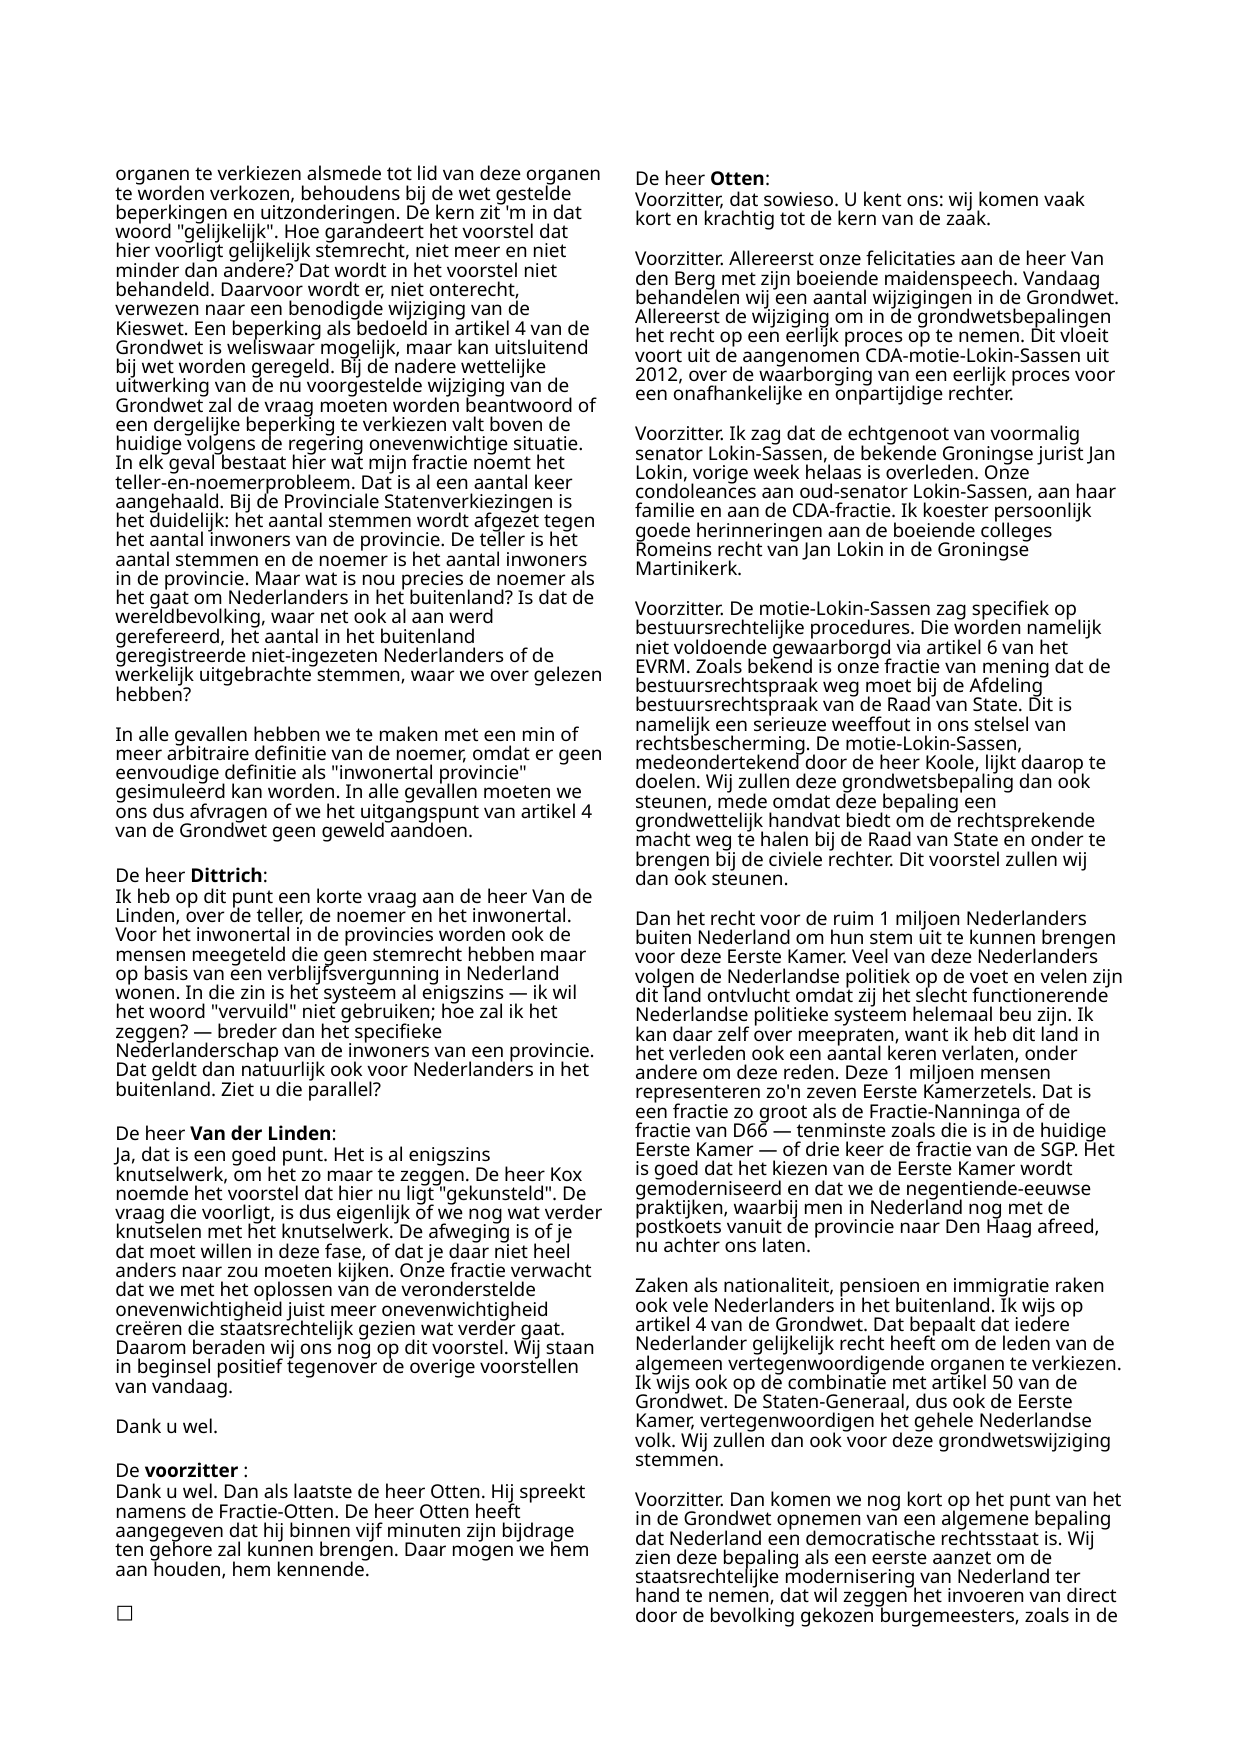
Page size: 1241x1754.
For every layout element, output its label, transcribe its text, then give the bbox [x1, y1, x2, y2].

text Ik heb op dit punt een korte vraag aan de heer Van de Linden, over de teller, de noemer en het inwonertal. Voor het inwonertal in de provincies worden ook de mensen meegeteld die geen stemrecht hebben maar op basis van een verblijfsvergunning in Nederland wonen. In die zin is het systeem al enigszins — ik wil het woord "vervuild" niet gebruiken; hoe zal ik het zeggen? — breder dan het specifieke Nederlanderschap van de inwoners van een provincie. Dat geldt dan natuurlijk ook voor Nederlanders in het buitenland. Ziet u die parallel? [115, 888, 605, 1100]
text De voorzitter : [115, 1458, 605, 1483]
text Ja, dat is een goed punt. Het is al enigszins knutselwerk, om het zo maar te zeggen. De heer Kox noemde het voorstel dat hier nu ligt "gekunsteld". De vraag die voorligt, is dus eigenlijk of we nog wat verder knutselen met het knutselwerk. De afweging is of je dat moet willen in deze fase, of dat je daar niet heel anders naar zou moeten kijken. Onze fractie verwacht dat we met het oplossen van de veronderstelde onevenwichtigheid juist meer onevenwichtigheid creëren die staatsrechtelijk gezien wat verder gaat. Daarom beraden wij ons nog op dit voorstel. Wij staan in beginsel positief tegenover de overige voorstellen van vandaag. [115, 1146, 605, 1397]
text Dank u wel. [115, 1418, 605, 1437]
text ⬜ [115, 1601, 605, 1626]
text De heer Van der Linden: [115, 1121, 605, 1146]
text Voorzitter. Allereerst onze felicitaties aan de heer Van den Berg met zijn boeiende maidenspeech. Vandaag behandelen wij een aantal wijzigingen in de Grondwet. Allereerst de wijziging om in de grondwetsbepalingen het recht op een eerlijk proces op te nemen. Dit vloeit voort uit de aangenomen CDA-motie-Lokin-Sassen uit 2012, over de waarborging van een eerlijk proces voor een onafhankelijke en onpartijdige rechter. [635, 250, 1125, 404]
text In alle gevallen hebben we te maken met een min of meer arbitraire definitie van de noemer, omdat er geen eenvoudige definitie als "inwonertal provincie" gesimuleerd kan worden. In alle gevallen moeten we ons dus afvragen of we het uitgangspunt van artikel 4 van de Grondwet geen geweld aandoen. [115, 726, 605, 841]
text Dank u wel. Dan als laatste de heer Otten. Hij spreekt namens de Fractie-Otten. De heer Otten heeft aangegeven dat hij binnen vijf minuten zijn bijdrage ten gehore zal kunnen brengen. Daar mogen we hem aan houden, hem kennende. [115, 1483, 605, 1580]
text Voorzitter. Dan komen we nog kort op het punt van het in de Grondwet opnemen van een algemene bepaling dat Nederland een democratische rechtsstaat is. Wij zien deze bepaling als een eerste aanzet om de staatsrechtelijke modernisering van Nederland ter hand te nemen, dat wil zeggen het invoeren van direct door de bevolking gekozen burgemeesters, zoals in de [635, 1491, 1125, 1626]
text Zaken als nationaliteit, pensioen en immigratie raken ook vele Nederlanders in het buitenland. Ik wijs op artikel 4 van de Grondwet. Dat bepaalt dat iedere Nederlander gelijkelijk recht heeft om de leden van de algemeen vertegenwoordigende organen te verkiezen. Ik wijs ook op de combinatie met artikel 50 van de Grondwet. De Staten-Generaal, dus ook de Eerste Kamer, vertegenwoordigen het gehele Nederlandse volk. Wij zullen dan ook voor deze grondwetswijziging stemmen. [635, 1277, 1125, 1470]
text Voorzitter, dat sowieso. U kent ons: wij komen vaak kort en krachtig tot de kern van de zaak. [635, 191, 1125, 229]
text Dan het recht voor de ruim 1 miljoen Nederlanders buiten Nederland om hun stem uit te kunnen brengen voor deze Eerste Kamer. Veel van deze Nederlanders volgen de Nederlandse politiek op de voet en velen zijn dit land ontvlucht omdat zij het slecht functionerende Nederlandse politieke systeem helemaal beu zijn. Ik kan daar zelf over meepraten, want ik heb dit land in het verleden ook een aantal keren verlaten, onder andere om deze reden. Deze 1 miljoen mensen representeren zo'n zeven Eerste Kamerzetels. Dat is een fractie zo groot als de Fractie-Nanninga of de fractie van D66 — tenminste zoals die is in de huidige Eerste Kamer — of drie keer de fractie van de SGP. Het is goed dat het kiezen van de Eerste Kamer wordt gemoderniseerd en dat we de negentiende-eeuwse praktijken, waarbij men in Nederland nog met de postkoets vanuit de provincie naar Den Haag afreed, nu achter ons laten. [635, 910, 1125, 1257]
text De heer Dittrich: [115, 862, 605, 888]
text Voorzitter. De motie-Lokin-Sassen zag specifiek op bestuursrechtelijke procedures. Die worden namelijk niet voldoende gewaarborgd via artikel 6 van het EVRM. Zoals bekend is onze fractie van mening dat de bestuursrechtspraak weg moet bij de Afdeling bestuursrechtspraak van de Raad van State. Dit is namelijk een serieuze weeffout in ons stelsel van rechtsbescherming. De motie-Lokin-Sassen, medeondertekend door de heer Koole, lijkt daarop te doelen. Wij zullen deze grondwetsbepaling dan ook steunen, mede omdat deze bepaling een grondwettelijk handvat biedt om de rechtsprekende macht weg te halen bij de Raad van State en onder te brengen bij de civiele rechter. Dit voorstel zullen wij dan ook steunen. [635, 600, 1125, 889]
text Voorzitter. Ik zag dat de echtgenoot van voormalig senator Lokin-Sassen, de bekende Groningse jurist Jan Lokin, vorige week helaas is overleden. Onze condoleances aan oud-senator Lokin-Sassen, aan haar familie en aan de CDA-fractie. Ik koester persoonlijk goede herinneringen aan de boeiende colleges Romeins recht van Jan Lokin in de Groningse Martinikerk. [635, 425, 1125, 579]
text De heer Otten: [635, 165, 1125, 191]
text organen te verkiezen alsmede tot lid van deze organen te worden verkozen, behoudens bij de wet gestelde beperkingen en uitzonderingen. De kern zit 'm in dat woord "gelijkelijk". Hoe garandeert het voorstel dat hier voorligt gelijkelijk stemrecht, niet meer en niet minder dan andere? Dat wordt in het voorstel niet behandeld. Daarvoor wordt er, niet onterecht, verwezen naar een benodigde wijziging van de Kieswet. Een beperking als bedoeld in artikel 4 van de Grondwet is weliswaar mogelijk, maar kan uitsluitend bij wet worden geregeld. Bij de nadere wettelijke uitwerking van de nu voorgestelde wijziging van de Grondwet zal de vraag moeten worden beantwoord of een dergelijke beperking te verkiezen valt boven de huidige volgens de regering onevenwichtige situatie. In elk geval bestaat hier wat mijn fractie noemt het teller-en-noemerprobleem. Dat is al een aantal keer aangehaald. Bij de Provinciale Statenverkiezingen is het duidelijk: het aantal stemmen wordt afgezet tegen het aantal inwoners van de provincie. De teller is het aantal stemmen en de noemer is het aantal inwoners in de provincie. Maar wat is nou precies de noemer als het gaat om Nederlanders in het buitenland? Is dat de wereldbevolking, waar net ook al aan werd gerefereerd, het aantal in het buitenland geregistreerde niet-ingezeten Nederlanders of de werkelijk uitgebrachte stemmen, waar we over gelezen hebben? [115, 165, 605, 705]
